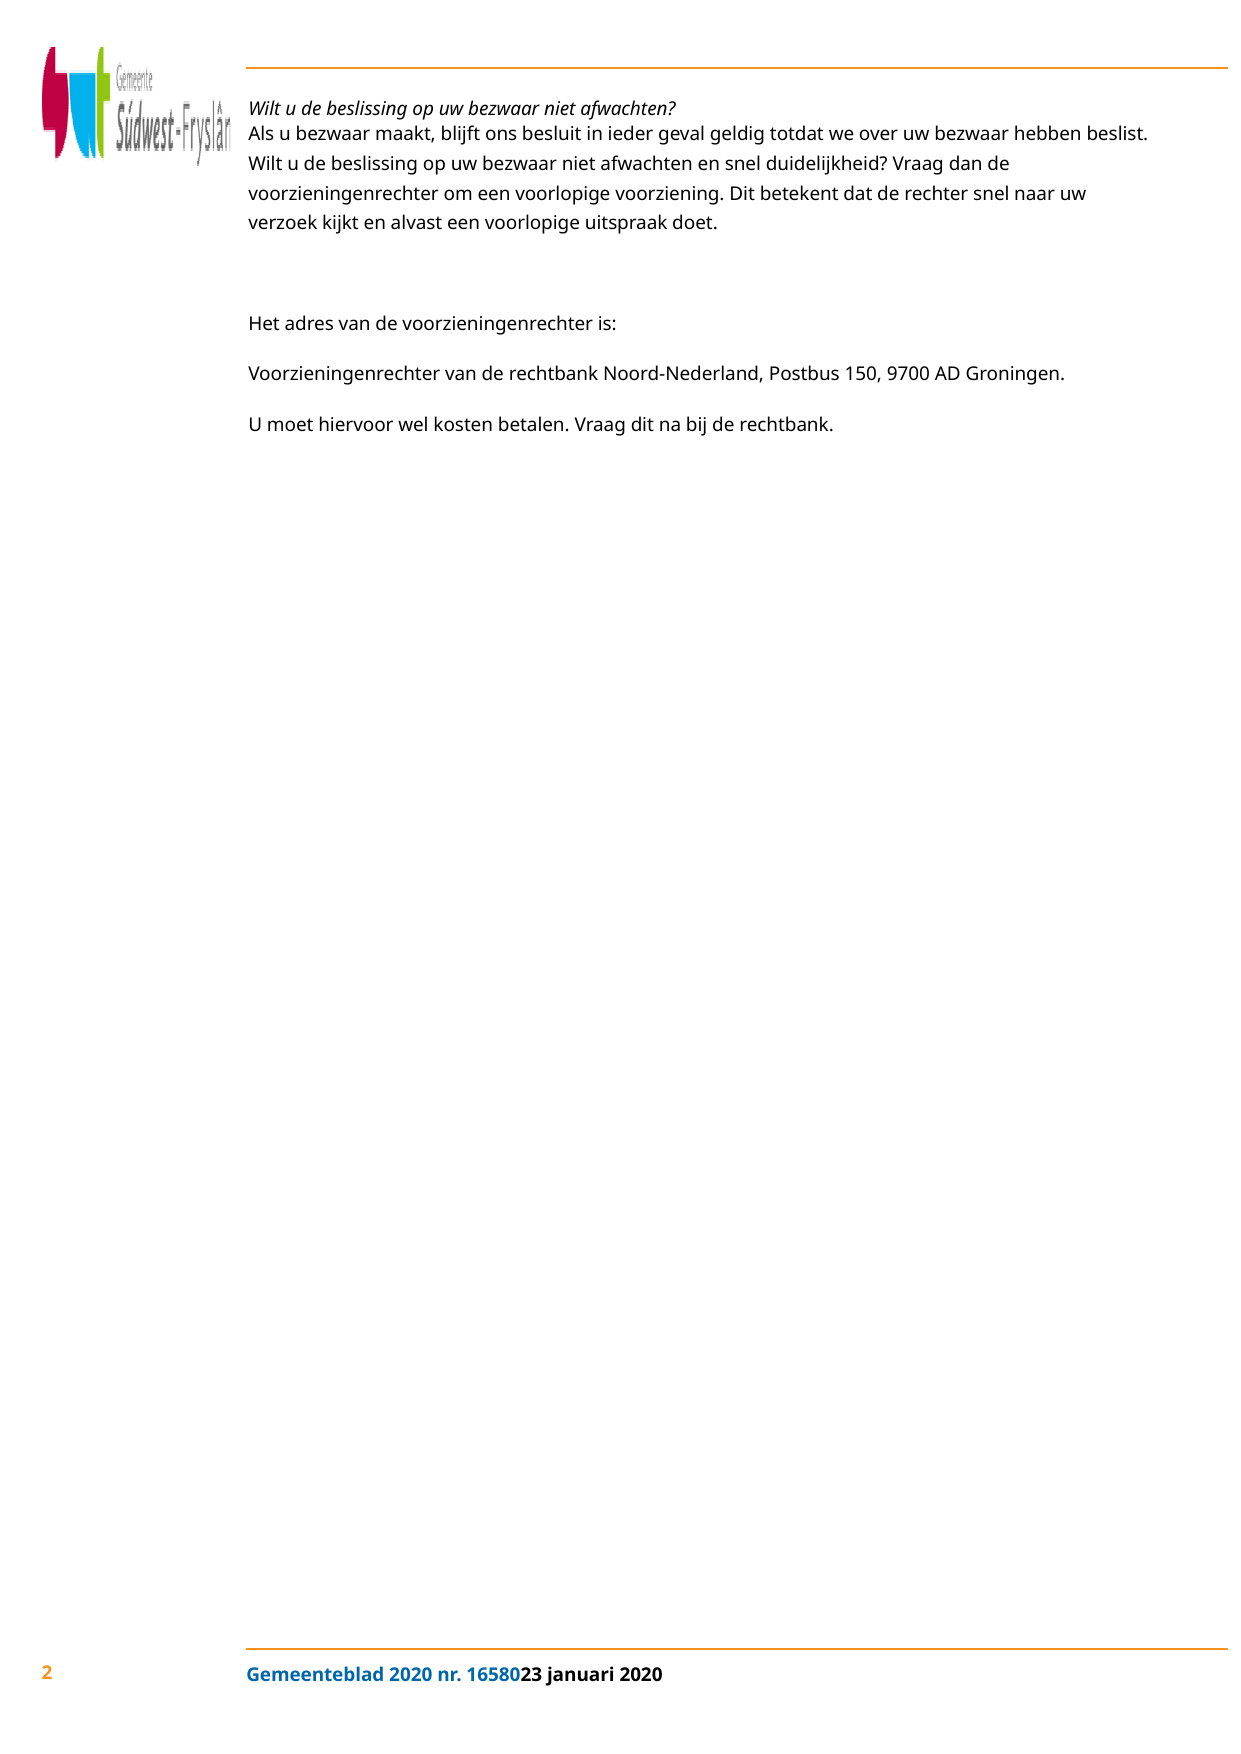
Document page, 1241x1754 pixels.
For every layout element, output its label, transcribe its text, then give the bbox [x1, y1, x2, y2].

text Als u bezwaar maakt, blijft ons besluit in ieder geval geldig totdat we over uw bezwaar hebben beslist. Wilt u de beslissing op uw bezwaar niet afwachten en snel duidelijkheid? Vraag dan de voorzieningenrechter om een voorlopige voorziening. Dit betekent dat de rechter snel naar uw verzoek kijkt en alvast een voorlopige uitspraak doet. [248, 121, 1152, 235]
text Wilt u de beslissing op uw bezwaar niet afwachten? [248, 95, 1152, 121]
text U moet hiervoor wel kosten betalen. Vraag dit na bij de rechtbank. [248, 411, 1152, 437]
text Voorzieningenrechter van de rechtbank Noord-Nederland, Postbus 150, 9700 AD Groningen. [248, 361, 1152, 386]
picture [41, 47, 231, 172]
text Het adres van de voorzieningenrechter is: [248, 310, 1152, 336]
